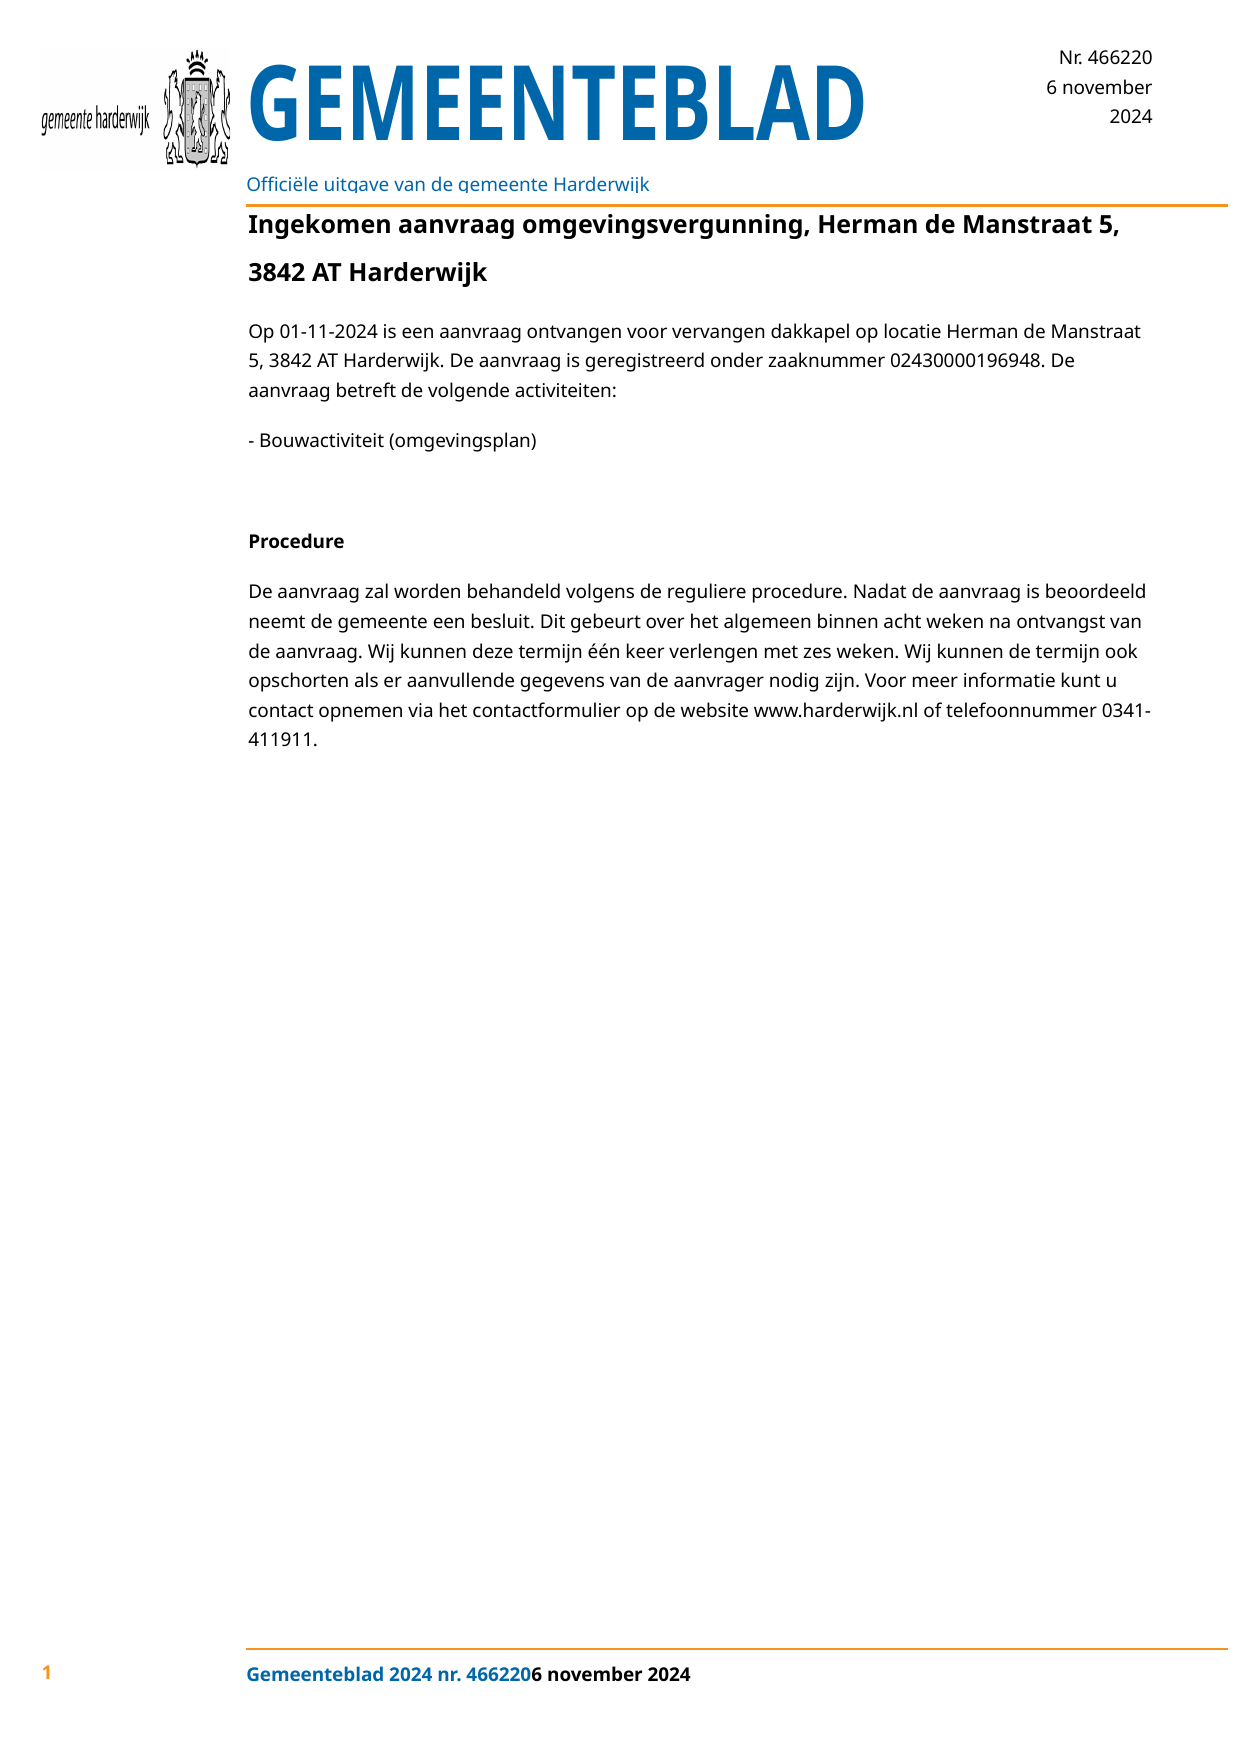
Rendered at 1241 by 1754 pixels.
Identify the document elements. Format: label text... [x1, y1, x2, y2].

picture [41, 47, 231, 172]
text Ingekomen aanvraag omgevingsvergunning, Herman de Manstraat 5, 3842 AT Harderwijk [248, 207, 1152, 288]
text - Bouwactiviteit (omgevingsplan) [248, 427, 1152, 453]
text Procedure [248, 528, 1152, 554]
text Op 01-11-2024 is een aanvraag ontvangen voor vervangen dakkapel op locatie Herman de Manstraat 5, 3842 AT Harderwijk. De aanvraag is geregistreerd onder zaaknummer 02430000196948. De aanvraag betreft de volgende activiteiten: [248, 318, 1152, 403]
text De aanvraag zal worden behandeld volgens de reguliere procedure. Nadat de aanvraag is beoordeeld neemt de gemeente een besluit. Dit gebeurt over het algemeen binnen acht weken na ontvangst van de aanvraag. Wij kunnen deze termijn één keer verlengen met zes weken. Wij kunnen de termijn ook opschorten als er aanvullende gegevens van de aanvrager nodig zijn. Voor meer informatie kunt u contact opnemen via het contactformulier op de website www.harderwijk.nl of telefoonnummer 0341-411911. [248, 579, 1152, 752]
